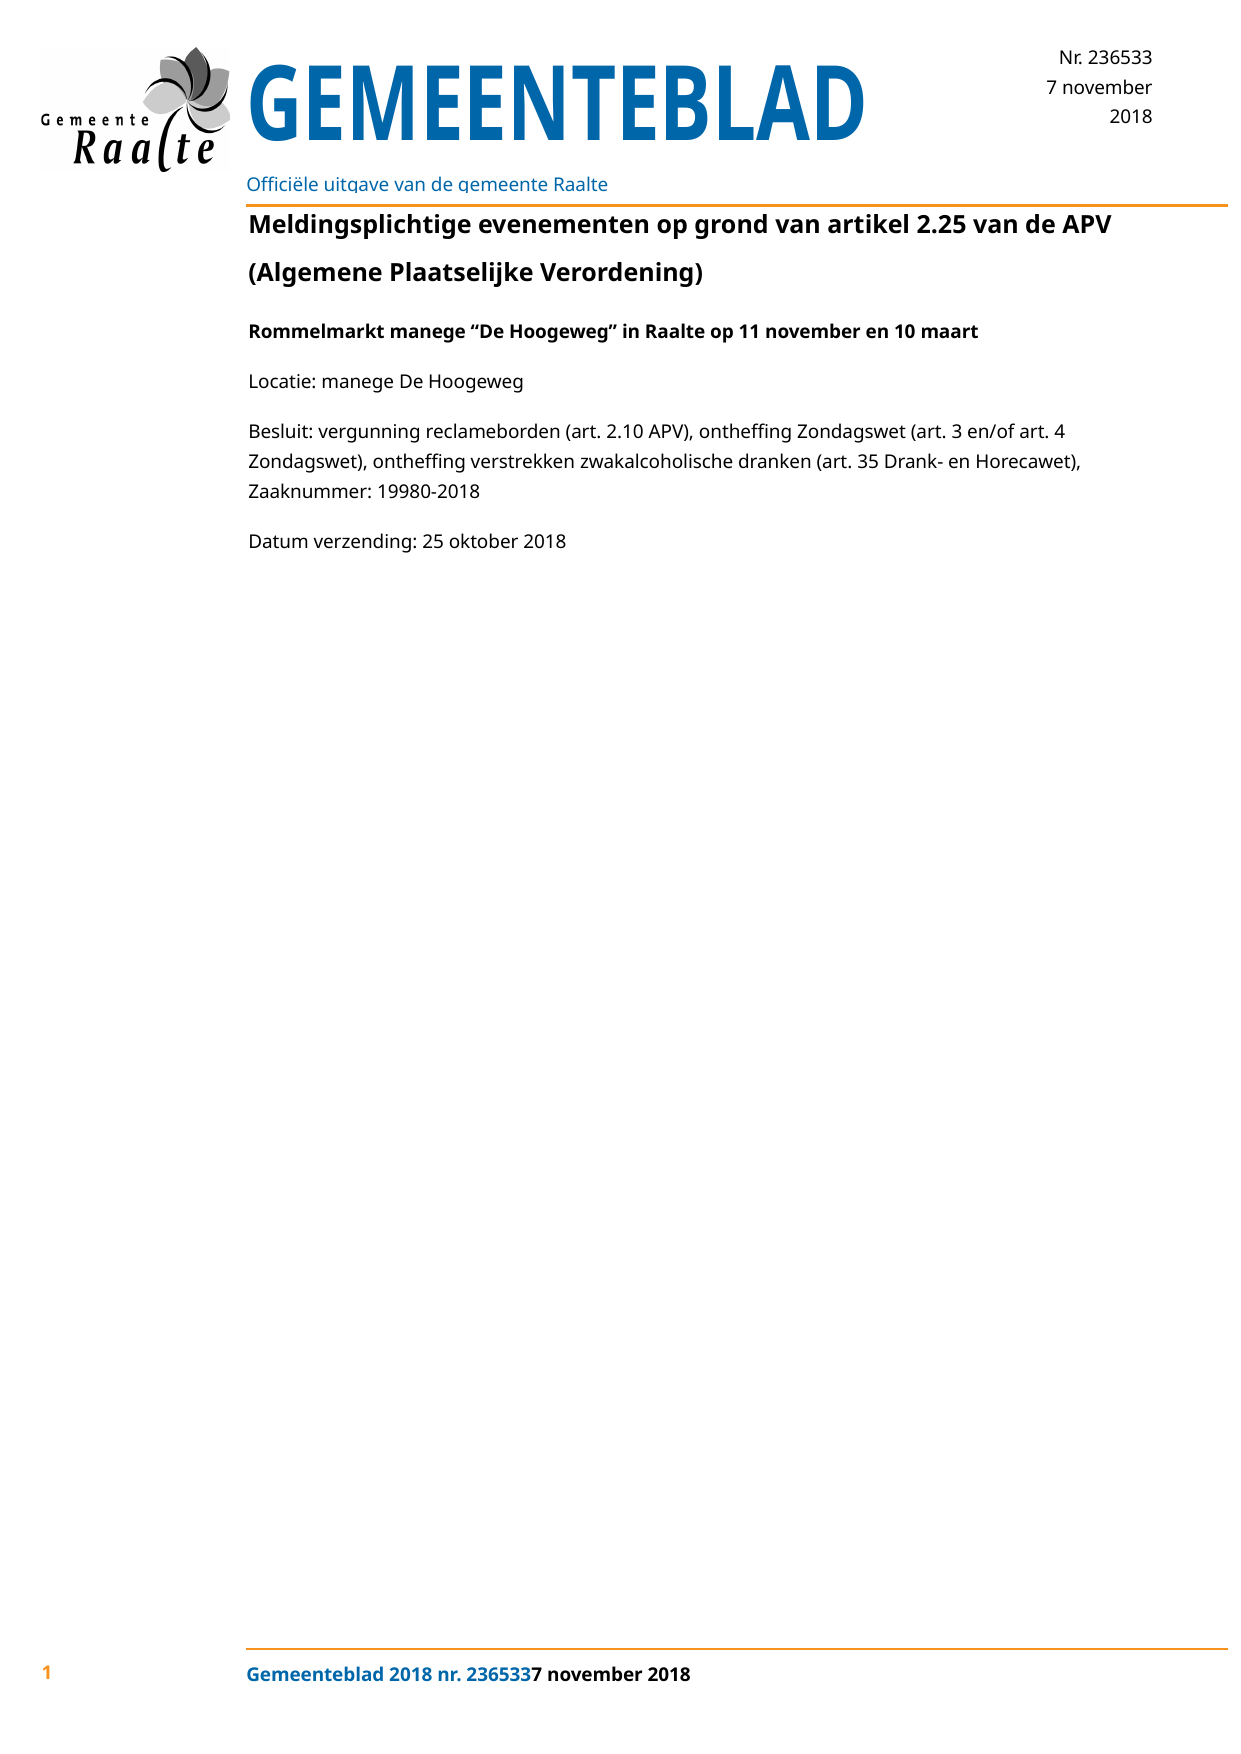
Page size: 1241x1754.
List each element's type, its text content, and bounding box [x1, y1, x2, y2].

text Rommelmarkt manege “De Hoogeweg” in Raalte op 11 november en 10 maart [248, 318, 1152, 344]
text Besluit: vergunning reclameborden (art. 2.10 APV), ontheffing Zondagswet (art. 3 en/of art. 4 Zondagswet), ontheffing verstrekken zwakalcoholische dranken (art. 35 Drank- en Horecawet), Zaaknummer: 19980-2018 [248, 419, 1152, 504]
picture [41, 47, 231, 172]
text Locatie: manege De Hoogeweg [248, 368, 1152, 394]
text Meldingsplichtige evenementen op grond van artikel 2.25 van de APV (Algemene Plaatselijke Verordening) [248, 207, 1152, 288]
text Datum verzending: 25 oktober 2018 [248, 528, 1152, 554]
